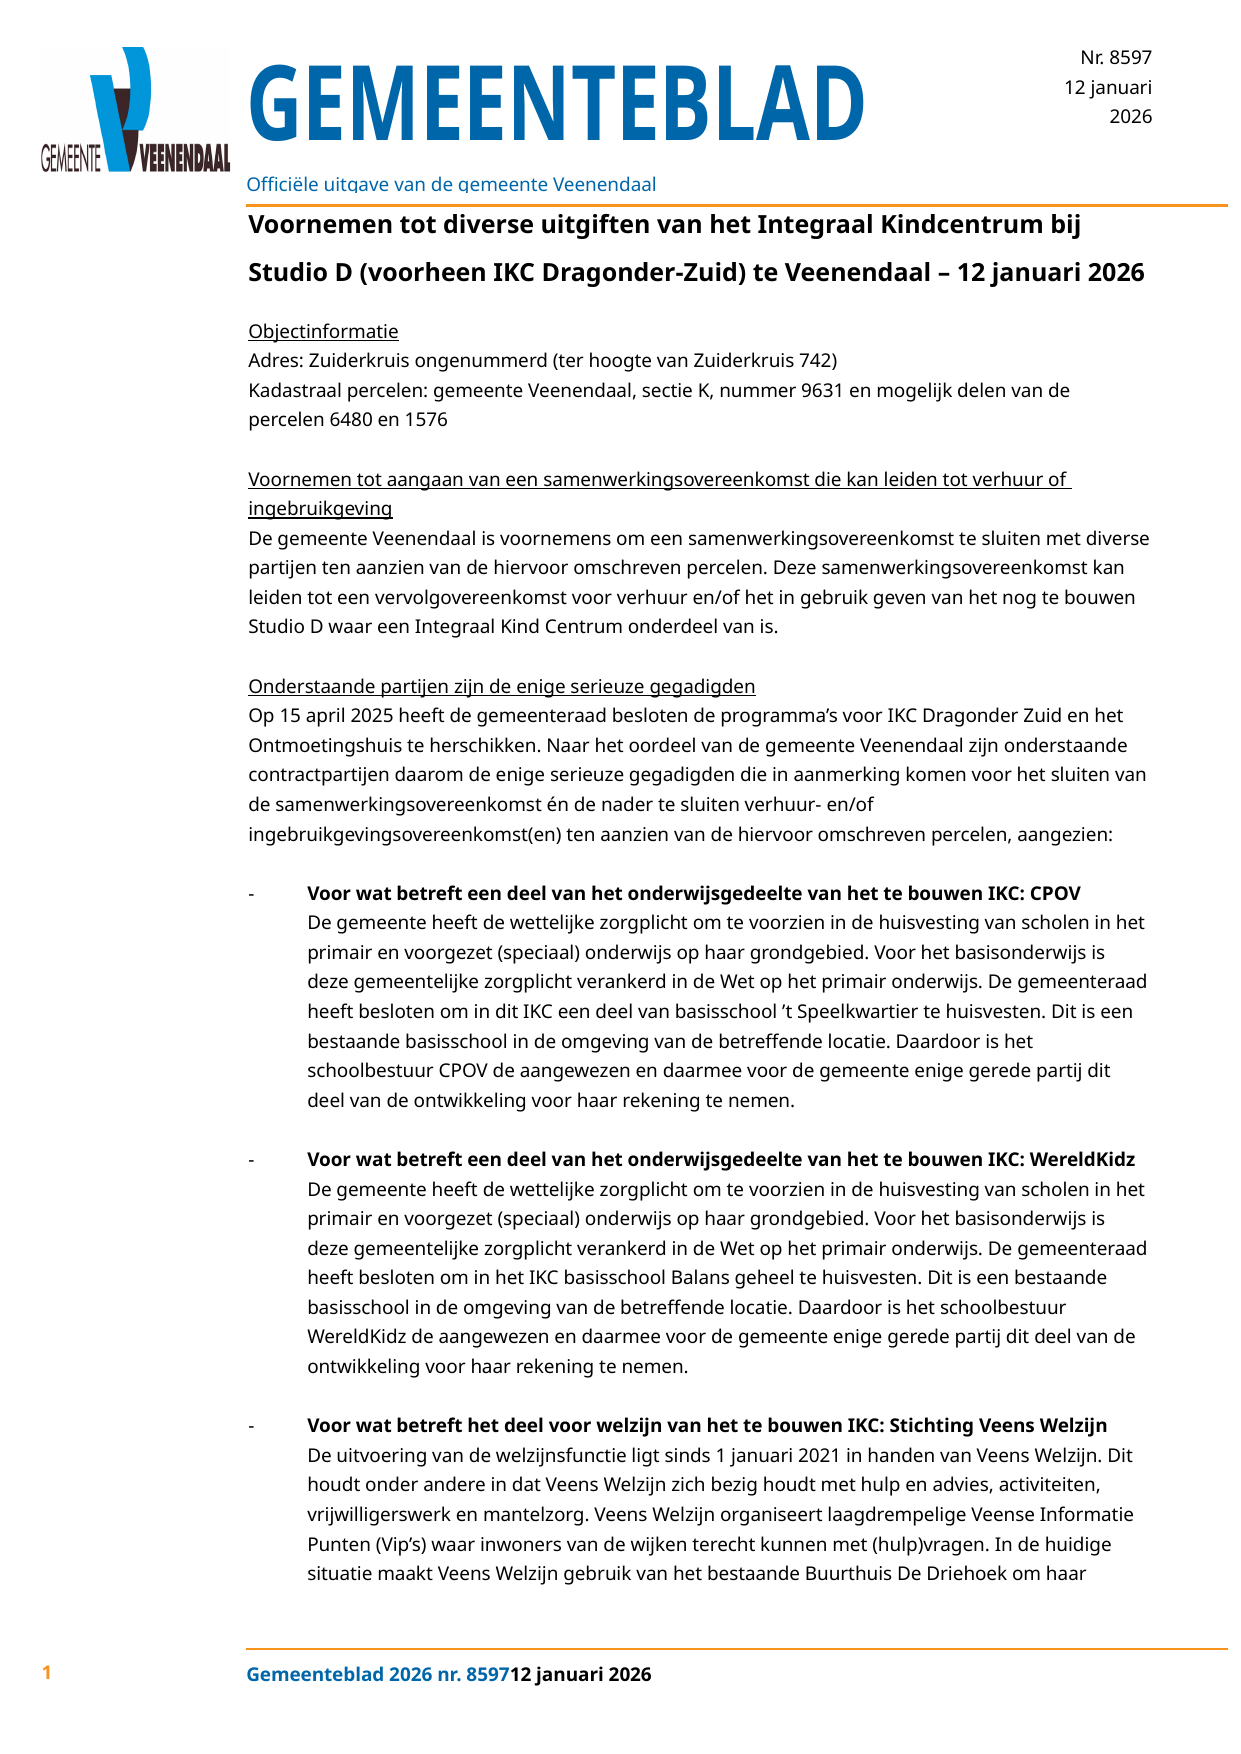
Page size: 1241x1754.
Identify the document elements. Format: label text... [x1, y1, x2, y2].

text Voornemen tot diverse uitgiften van het Integraal Kindcentrum bij Studio D (voorheen IKC Dragonder-Zuid) te Veenendaal – 12 januari 2026 [248, 207, 1152, 288]
picture [41, 47, 130, 172]
list Voor wat betreft een deel van het onderwijsgedeelte van het te bouwen IKC: WereldKidz [248, 1146, 1152, 1172]
text De gemeente Veenendaal is voornemens om een samenwerkingsovereenkomst te sluiten met diverse partijen ten aanzien van de hiervoor omschreven percelen. Deze samenwerkingsovereenkomst kan leiden tot een vervolgovereenkomst voor verhuur en/of het in gebruik geven van het nog te bouwen Studio D waar een Integraal Kind Centrum onderdeel van is. [248, 525, 1152, 639]
text Onderstaande partijen zijn de enige serieuze gegadigden [248, 673, 1152, 699]
text Kadastraal percelen: gemeente Veenendaal, sectie K, nummer 9631 en mogelijk delen van de percelen 6480 en 1576 [248, 377, 1152, 432]
list De gemeente heeft de wettelijke zorgplicht om te voorzien in de huisvesting van scholen in het primair en voorgezet (speciaal) onderwijs op haar grondgebied. Voor het basisonderwijs is deze gemeentelijke zorgplicht verankerd in de Wet op het primair onderwijs. De gemeenteraad heeft besloten om in het IKC basisschool Balans geheel te huisvesten. Dit is een bestaande basisschool in de omgeving van de betreffende locatie. Daardoor is het schoolbestuur WereldKidz de aangewezen en daarmee voor de gemeente enige gerede partij dit deel van de ontwikkeling voor haar rekening te nemen. [248, 1176, 1152, 1379]
list De uitvoering van de welzijnsfunctie ligt sinds 1 januari 2021 in handen van Veens Welzijn. Dit houdt onder andere in dat Veens Welzijn zich bezig houdt met hulp en advies, activiteiten, vrijwilligerswerk en mantelzorg. Veens Welzijn organiseert laagdrempelige Veense Informatie Punten (Vip’s) waar inwoners van de wijken terecht kunnen met (hulp)vragen. In de huidige situatie maakt Veens Welzijn gebruik van het bestaande Buurthuis De Driehoek om haar [248, 1442, 1152, 1586]
text Adres: Zuiderkruis ongenummerd (ter hoogte van Zuiderkruis 742) [248, 347, 1152, 373]
list De gemeente heeft de wettelijke zorgplicht om te voorzien in de huisvesting van scholen in het primair en voorgezet (speciaal) onderwijs op haar grondgebied. Voor het basisonderwijs is deze gemeentelijke zorgplicht verankerd in de Wet op het primair onderwijs. De gemeenteraad heeft besloten om in dit IKC een deel van basisschool ’t Speelkwartier te huisvesten. Dit is een bestaande basisschool in de omgeving van de betreffende locatie. Daardoor is het schoolbestuur CPOV de aangewezen en daarmee voor de gemeente enige gerede partij dit deel van de ontwikkeling voor haar rekening te nemen. [248, 909, 1152, 1113]
text Op 15 april 2025 heeft de gemeenteraad besloten de programma’s voor IKC Dragonder Zuid en het Ontmoetingshuis te herschikken. Naar het oordeel van de gemeente Veenendaal zijn onderstaande contractpartijen daarom de enige serieuze gegadigden die in aanmerking komen voor het sluiten van de samenwerkingsovereenkomst én de nader te sluiten verhuur- en/of ingebruikgevingsovereenkomst(en) ten aanzien van de hiervoor omschreven percelen, aangezien: [248, 702, 1152, 847]
text Voornemen tot aangaan van een samenwerkingsovereenkomst die kan leiden tot verhuur of ingebruikgeving [248, 466, 1152, 521]
list Voor wat betreft het deel voor welzijn van het te bouwen IKC: Stichting Veens Welzijn [248, 1412, 1152, 1438]
picture [123, 47, 231, 172]
list Voor wat betreft een deel van het onderwijsgedeelte van het te bouwen IKC: CPOV [248, 880, 1152, 906]
text Objectinformatie [248, 318, 1152, 344]
